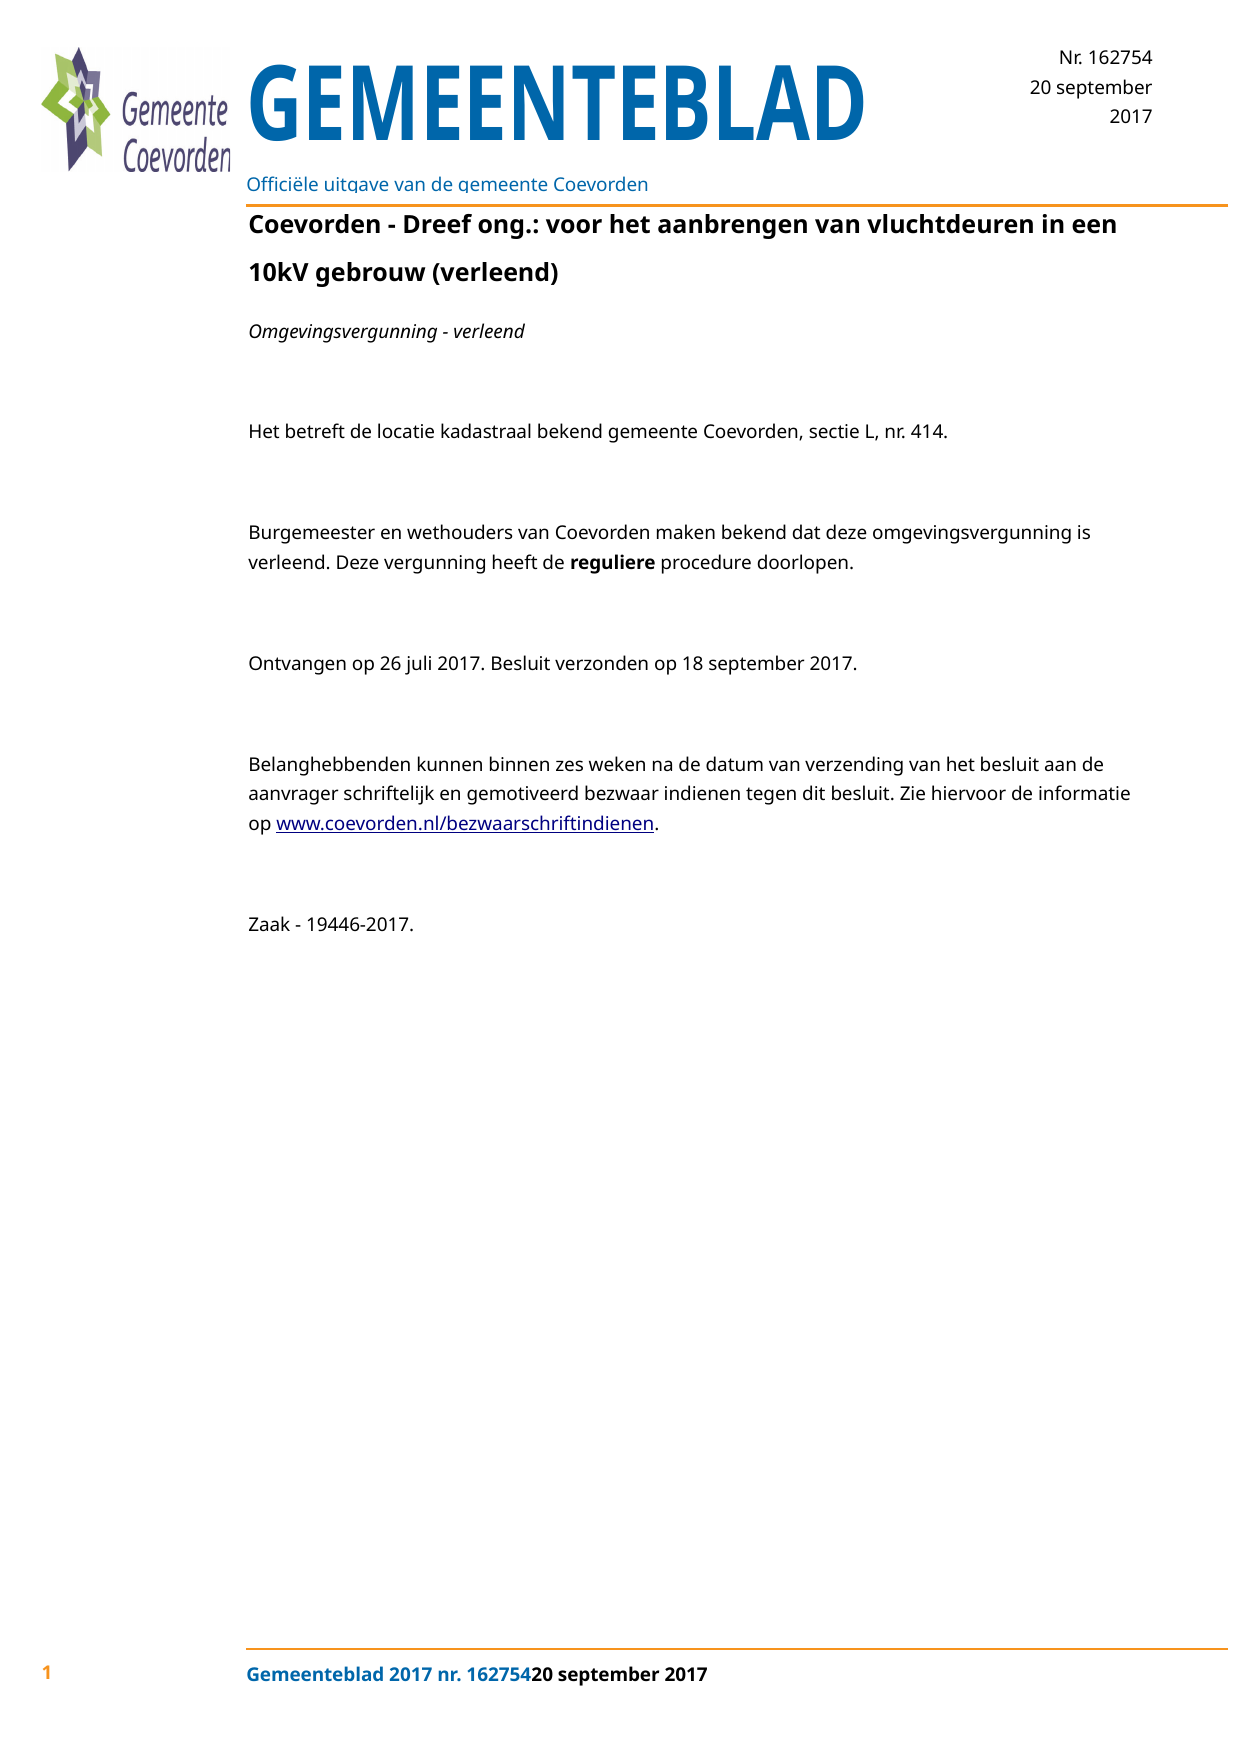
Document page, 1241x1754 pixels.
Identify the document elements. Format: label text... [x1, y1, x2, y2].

text Omgevingsvergunning - verleend [248, 318, 1152, 344]
text Ontvangen op 26 juli 2017. Besluit verzonden op 18 september 2017. [248, 650, 1152, 676]
text Coevorden - Dreef ong.: voor het aanbrengen van vluchtdeuren in een 10kV gebrouw (verleend) [248, 207, 1152, 288]
text Burgemeester en wethouders van Coevorden maken bekend dat deze omgevingsvergunning is verleend. Deze vergunning heeft de reguliere procedure doorlopen. [248, 519, 1152, 575]
text Belanghebbenden kunnen binnen zes weken na de datum van verzending van het besluit aan de aanvrager schriftelijk en gemotiveerd bezwaar indienen tegen dit besluit. Zie hiervoor de informatie op www.coevorden.nl/bezwaarschriftindienen. [248, 751, 1152, 836]
text Zaak - 19446-2017. [248, 911, 1152, 937]
picture [41, 47, 231, 172]
text Het betreft de locatie kadastraal bekend gemeente Coevorden, sectie L, nr. 414. [248, 419, 1152, 444]
